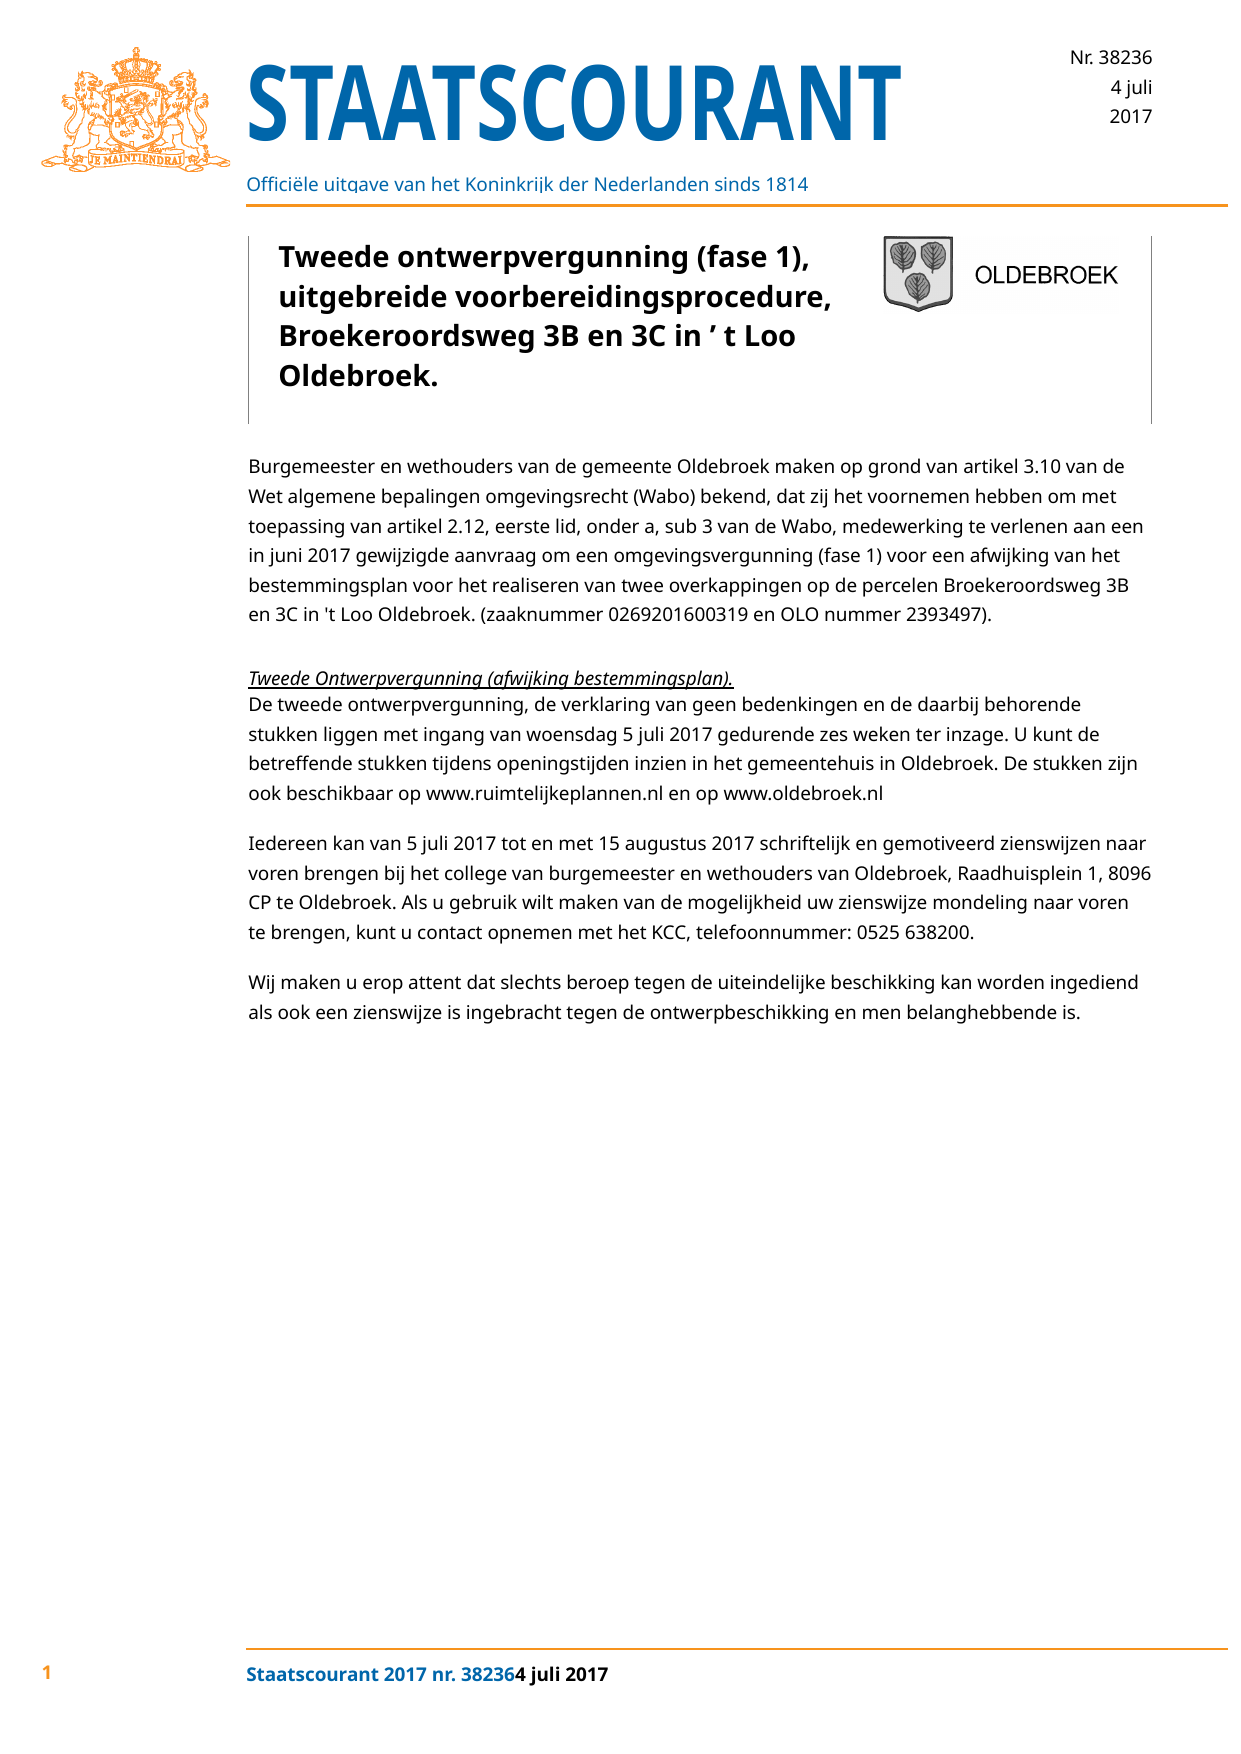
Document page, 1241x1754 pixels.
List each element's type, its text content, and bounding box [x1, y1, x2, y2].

picture [882, 236, 1119, 314]
table_header [850, 236, 1151, 424]
text Burgemeester en wethouders van de gemeente Oldebroek maken op grond van artikel 3.10 van de Wet algemene bepalingen omgevingsrecht (Wabo) bekend, dat zij het voornemen hebben om met toepassing van artikel 2.12, eerste lid, onder a, sub 3 van de Wabo, medewerking te verlenen aan een in juni 2017 gewijzigde aanvraag om een omgevingsvergunning (fase 1) voor een afwijking van het bestemmingsplan voor het realiseren van twee overkappingen op de percelen Broekeroordsweg 3B en 3C in 't Loo Oldebroek. (zaaknummer 0269201600319 en OLO nummer 2393497). [248, 454, 1152, 627]
text Wij maken u erop attent dat slechts beroep tegen de uiteindelijke beschikking kan worden ingediend als ook een zienswijze is ingebracht tegen de ontwerpbeschikking en men belanghebbende is. [248, 969, 1152, 1025]
table_header Tweede ontwerpvergunning (fase 1), uitgebreide voorbereidingsprocedure, Broekeroordsweg 3B en 3C in ’ t Loo Oldebroek. [249, 236, 850, 424]
text De tweede ontwerpvergunning, de verklaring van geen bedenkingen en de daarbij behorende stukken liggen met ingang van woensdag 5 juli 2017 gedurende zes weken ter inzage. U kunt de betreffende stukken tijdens openingstijden inzien in het gemeentehuis in Oldebroek. De stukken zijn ook beschikbaar op www.ruimtelijkeplannen.nl en op www.oldebroek.nl [248, 691, 1152, 806]
text Tweede Ontwerpvergunning (afwijking bestemmingsplan). [248, 666, 1152, 691]
picture [41, 47, 231, 172]
text Iedereen kan van 5 juli 2017 tot en met 15 augustus 2017 schriftelijk en gemotiveerd zienswijzen naar voren brengen bij het college van burgemeester en wethouders van Oldebroek, Raadhuisplein 1, 8096 CP te Oldebroek. Als u gebruik wilt maken van de mogelijkheid uw zienswijze mondeling naar voren te brengen, kunt u contact opnemen met het KCC, telefoonnummer: 0525 638200. [248, 830, 1152, 945]
